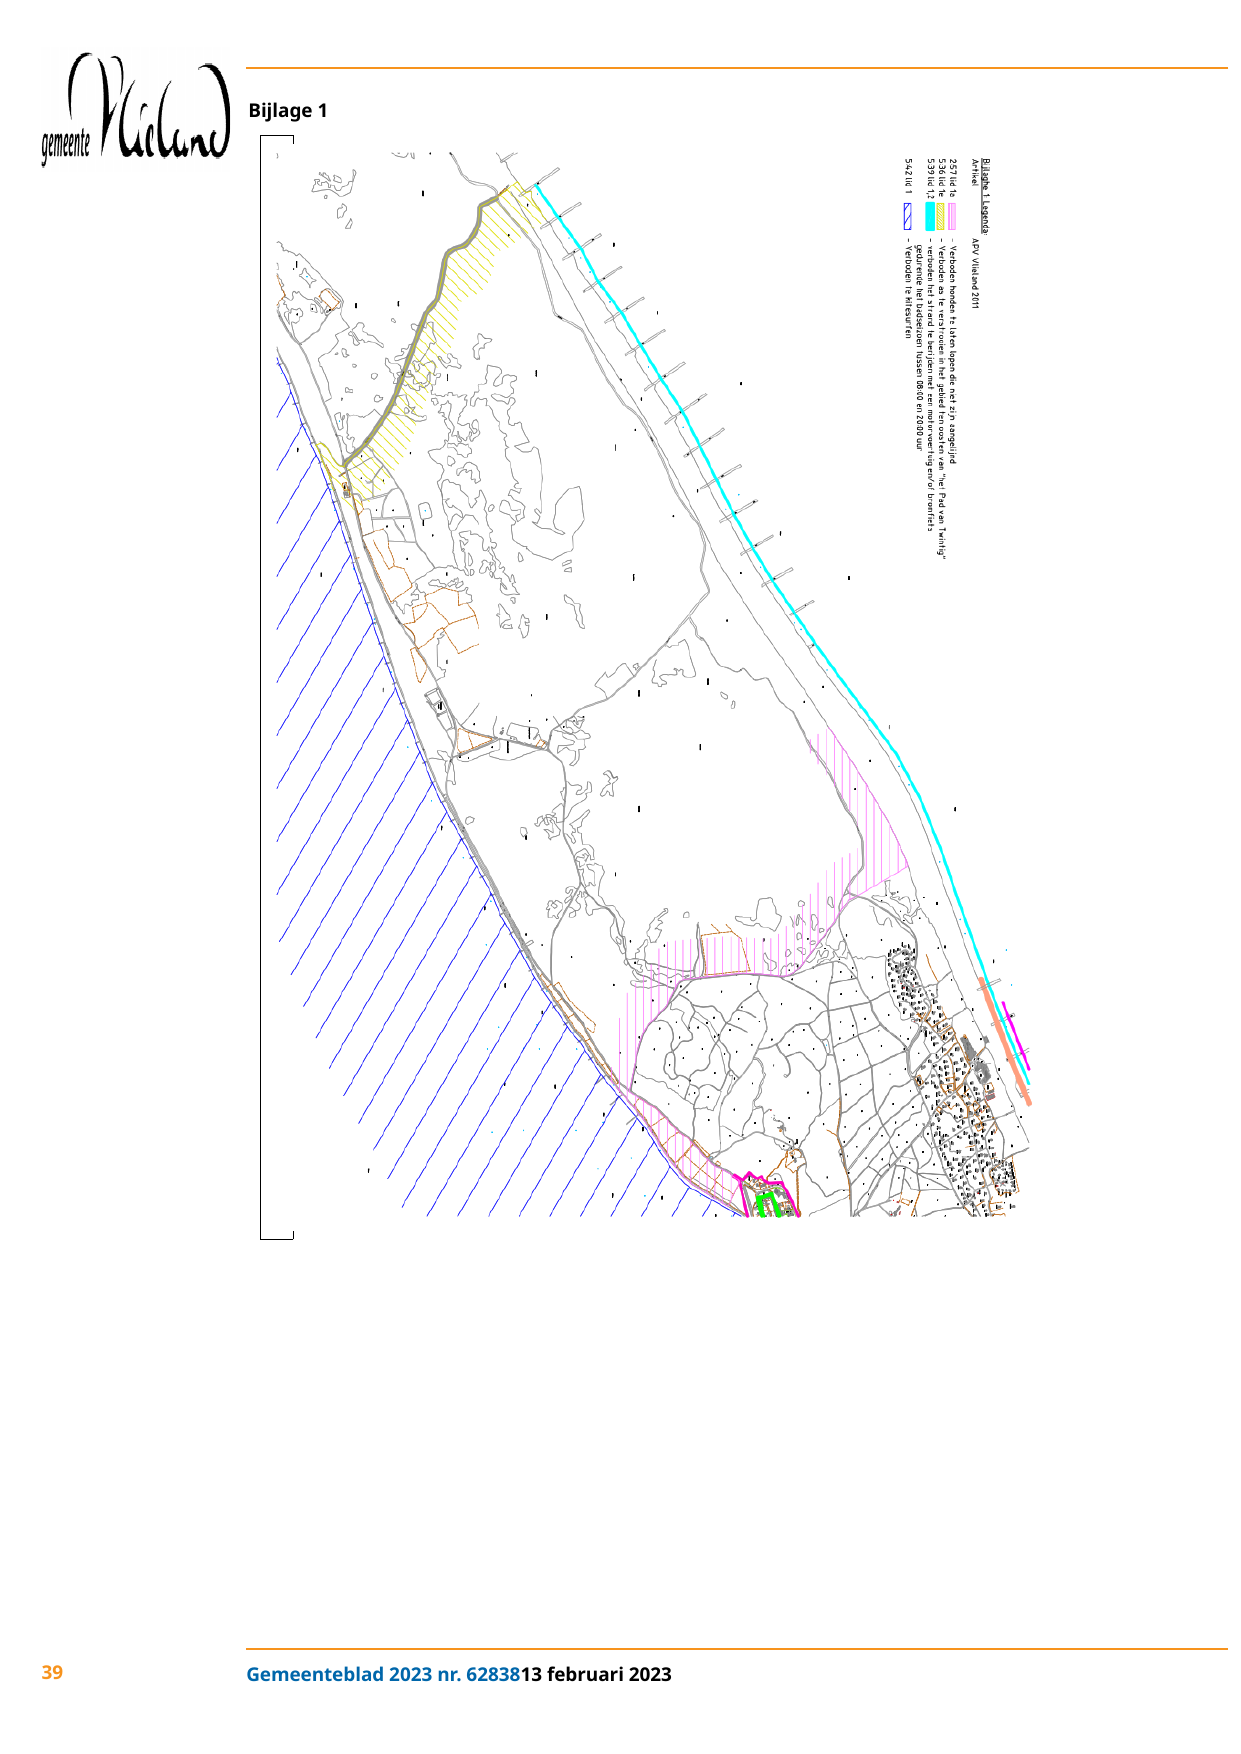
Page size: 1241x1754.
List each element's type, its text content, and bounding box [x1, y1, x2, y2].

picture [268, 144, 1037, 1231]
picture [41, 47, 231, 172]
text Bijlage 1 [248, 95, 1152, 123]
